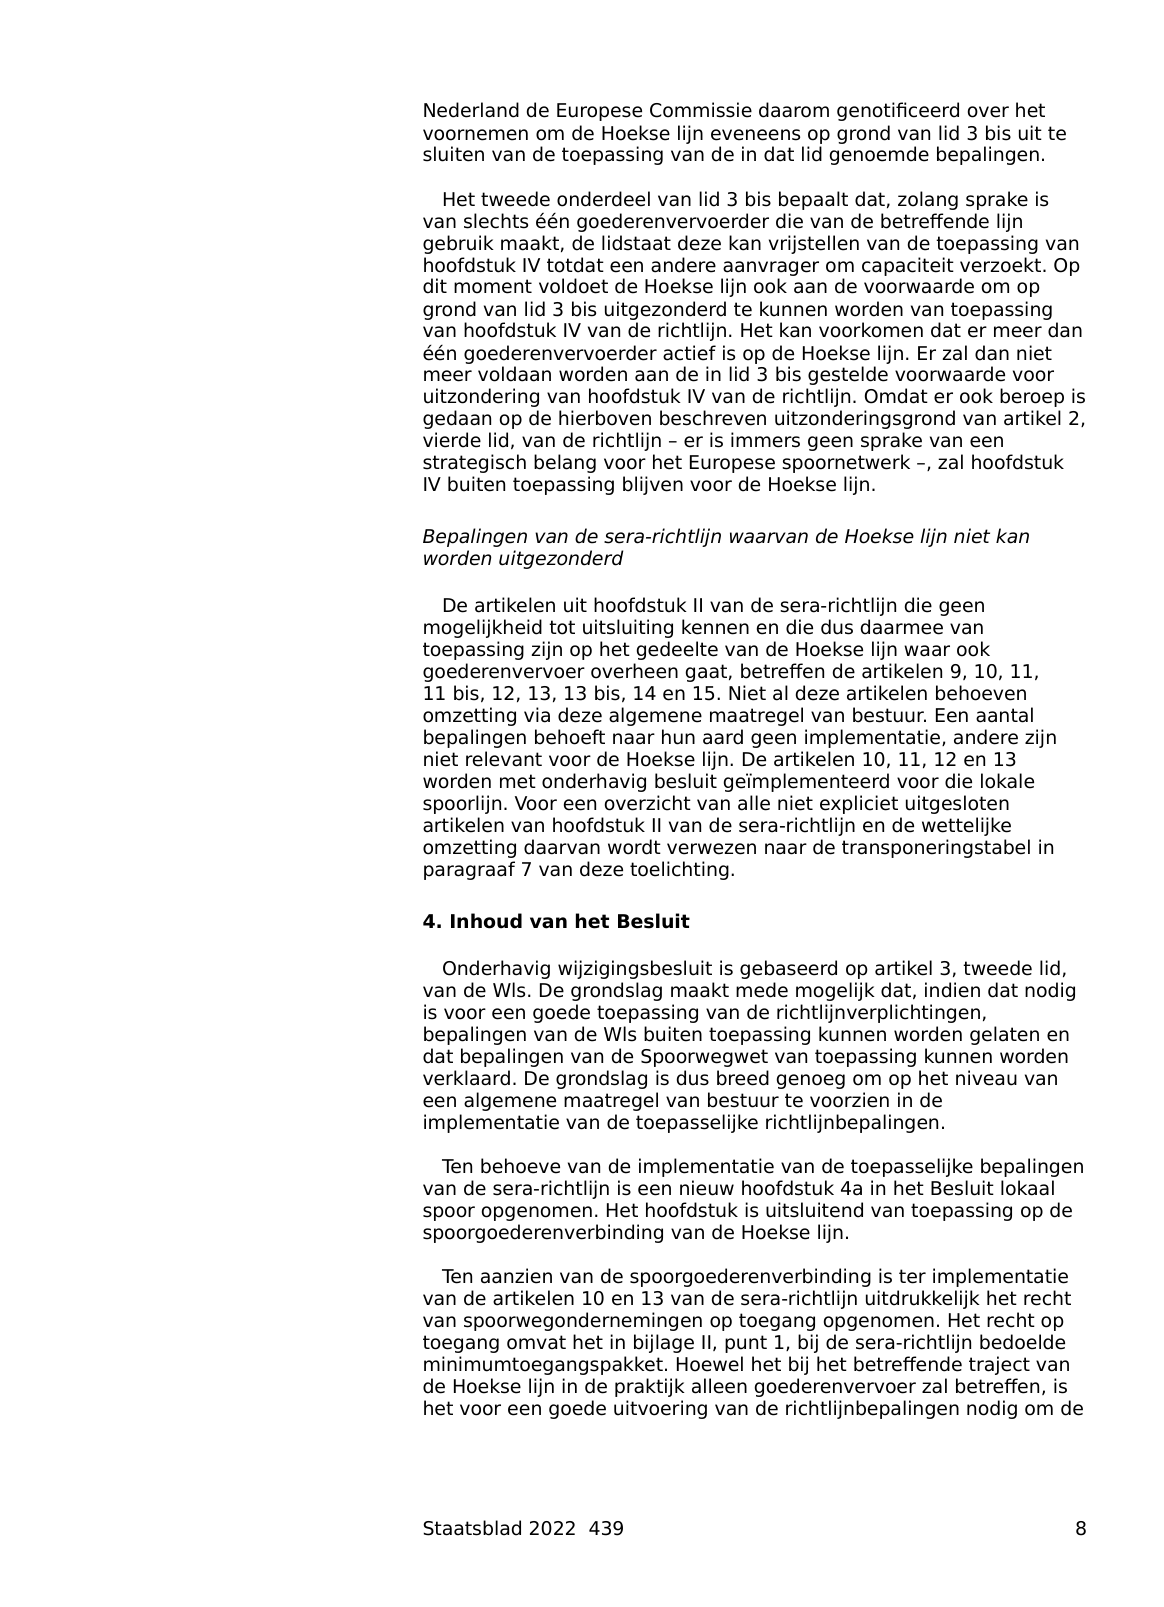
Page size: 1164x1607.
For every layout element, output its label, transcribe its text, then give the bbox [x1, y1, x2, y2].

text De artikelen uit hoofdstuk II van de sera-richtlijn die geen mogelijkheid tot uitsluiting kennen en die dus daarmee van toepassing zijn op het gedeelte van de Hoekse lijn waar ook goederenvervoer overheen gaat, betreffen de artikelen 9, 10, 11, 11 bis, 12, 13, 13 bis, 14 en 15. Niet al deze artikelen behoeven omzetting via deze algemene maatregel van bestuur. Een aantal bepalingen behoeft naar hun aard geen implementatie, andere zijn niet relevant voor de Hoekse lijn. De artikelen 10, 11, 12 en 13 worden met onderhavig besluit geïmplementeerd voor die lokale spoorlijn. Voor een overzicht van alle niet expliciet uitgesloten artikelen van hoofdstuk II van de sera-richtlijn en de wettelijke omzetting daarvan wordt verwezen naar de transponeringstabel in paragraaf 7 van deze toelichting. [422, 595, 1087, 881]
subtitle 4. Inhoud van het Besluit [422, 911, 1087, 933]
subtitle Bepalingen van de sera-richtlijn waarvan de Hoekse lijn niet kan worden uitgezonderd [422, 526, 1087, 570]
text Nederland de Europese Commissie daarom genotificeerd over het voornemen om de Hoekse lijn eveneens op grond van lid 3 bis uit te sluiten van de toepassing van de in dat lid genoemde bepalingen. [422, 100, 1087, 166]
text Ten aanzien van de spoorgoederenverbinding is ter implementatie van de artikelen 10 en 13 van de sera-richtlijn uitdrukkelijk het recht van spoorwegondernemingen op toegang opgenomen. Het recht op toegang omvat het in bijlage II, punt 1, bij de sera-richtlijn bedoelde minimumtoegangspakket. Hoewel het bij het betreffende traject van de Hoekse lijn in de praktijk alleen goederenvervoer zal betreffen, is het voor een goede uitvoering van de richtlijnbepalingen nodig om de [422, 1266, 1087, 1420]
text Onderhavig wijzigingsbesluit is gebaseerd op artikel 3, tweede lid, van de Wls. De grondslag maakt mede mogelijk dat, indien dat nodig is voor een goede toepassing van de richtlijnverplichtingen, bepalingen van de Wls buiten toepassing kunnen worden gelaten en dat bepalingen van de Spoorwegwet van toepassing kunnen worden verklaard. De grondslag is dus breed genoeg om op het niveau van een algemene maatregel van bestuur te voorzien in de implementatie van de toepasselijke richtlijnbepalingen. [422, 958, 1087, 1134]
text Ten behoeve van de implementatie van de toepasselijke bepalingen van de sera-richtlijn is een nieuw hoofdstuk 4a in het Besluit lokaal spoor opgenomen. Het hoofdstuk is uitsluitend van toepassing op de spoorgoederenverbinding van de Hoekse lijn. [422, 1156, 1087, 1244]
text Het tweede onderdeel van lid 3 bis bepaalt dat, zolang sprake is van slechts één goederenvervoerder die van de betreffende lijn gebruik maakt, de lidstaat deze kan vrijstellen van de toepassing van hoofdstuk IV totdat een andere aanvrager om capaciteit verzoekt. Op dit moment voldoet de Hoekse lijn ook aan de voorwaarde om op grond van lid 3 bis uitgezonderd te kunnen worden van toepassing van hoofdstuk IV van de richtlijn. Het kan voorkomen dat er meer dan één goederenvervoerder actief is op de Hoekse lijn. Er zal dan niet meer voldaan worden aan de in lid 3 bis gestelde voorwaarde voor uitzondering van hoofdstuk IV van de richtlijn. Omdat er ook beroep is gedaan op de hierboven beschreven uitzonderingsgrond van artikel 2, vierde lid, van de richtlijn – er is immers geen sprake van een strategisch belang voor het Europese spoornetwerk –, zal hoofdstuk IV buiten toepassing blijven voor de Hoekse lijn. [422, 188, 1087, 496]
